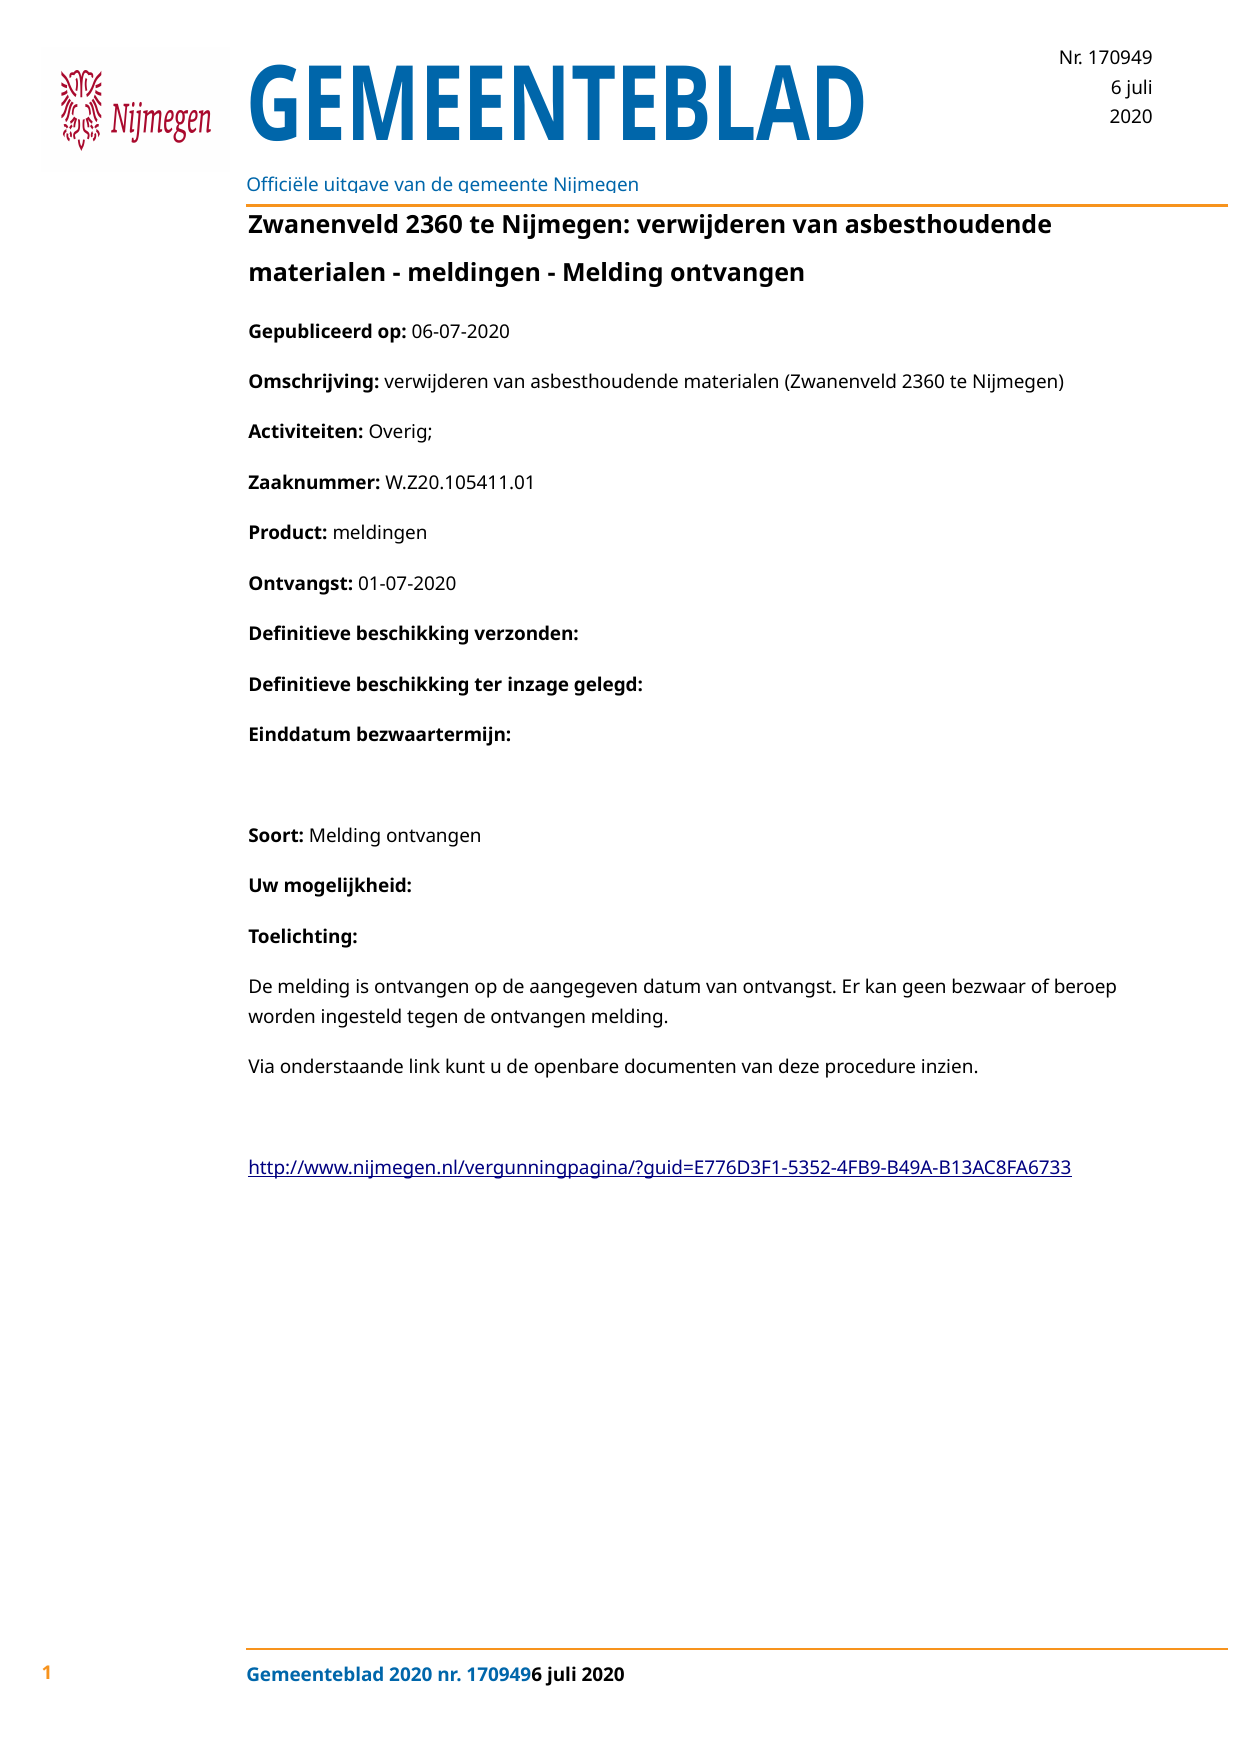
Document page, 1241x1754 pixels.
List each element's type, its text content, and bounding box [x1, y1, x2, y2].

text Soort: Melding ontvangen [248, 822, 1152, 848]
text Toelichting: [248, 923, 1152, 949]
text http://www.nijmegen.nl/vergunningpagina/?guid=E776D3F1-5352-4FB9-B49A-B13AC8FA6733 [248, 1154, 1152, 1180]
text Uw mogelijkheid: [248, 872, 1152, 898]
text Via onderstaande link kunt u de openbare documenten van deze procedure inzien. [248, 1053, 1152, 1079]
picture [41, 47, 231, 172]
text Omschrijving: verwijderen van asbesthoudende materialen (Zwanenveld 2360 te Nijmegen) [248, 368, 1152, 394]
text Definitieve beschikking verzonden: [248, 620, 1152, 646]
text Ontvangst: 01-07-2020 [248, 570, 1152, 596]
text Definitieve beschikking ter inzage gelegd: [248, 671, 1152, 697]
text Zwanenveld 2360 te Nijmegen: verwijderen van asbesthoudende materialen - meldingen - Melding ontvangen [248, 207, 1152, 288]
text Gepubliceerd op: 06-07-2020 [248, 318, 1152, 344]
text De melding is ontvangen op de aangegeven datum van ontvangst. Er kan geen bezwaar of beroep worden ingesteld tegen de ontvangen melding. [248, 973, 1152, 1029]
text Product: meldingen [248, 519, 1152, 545]
text Zaaknummer: W.Z20.105411.01 [248, 469, 1152, 495]
text Einddatum bezwaartermijn: [248, 721, 1152, 747]
text Activiteiten: Overig; [248, 419, 1152, 444]
